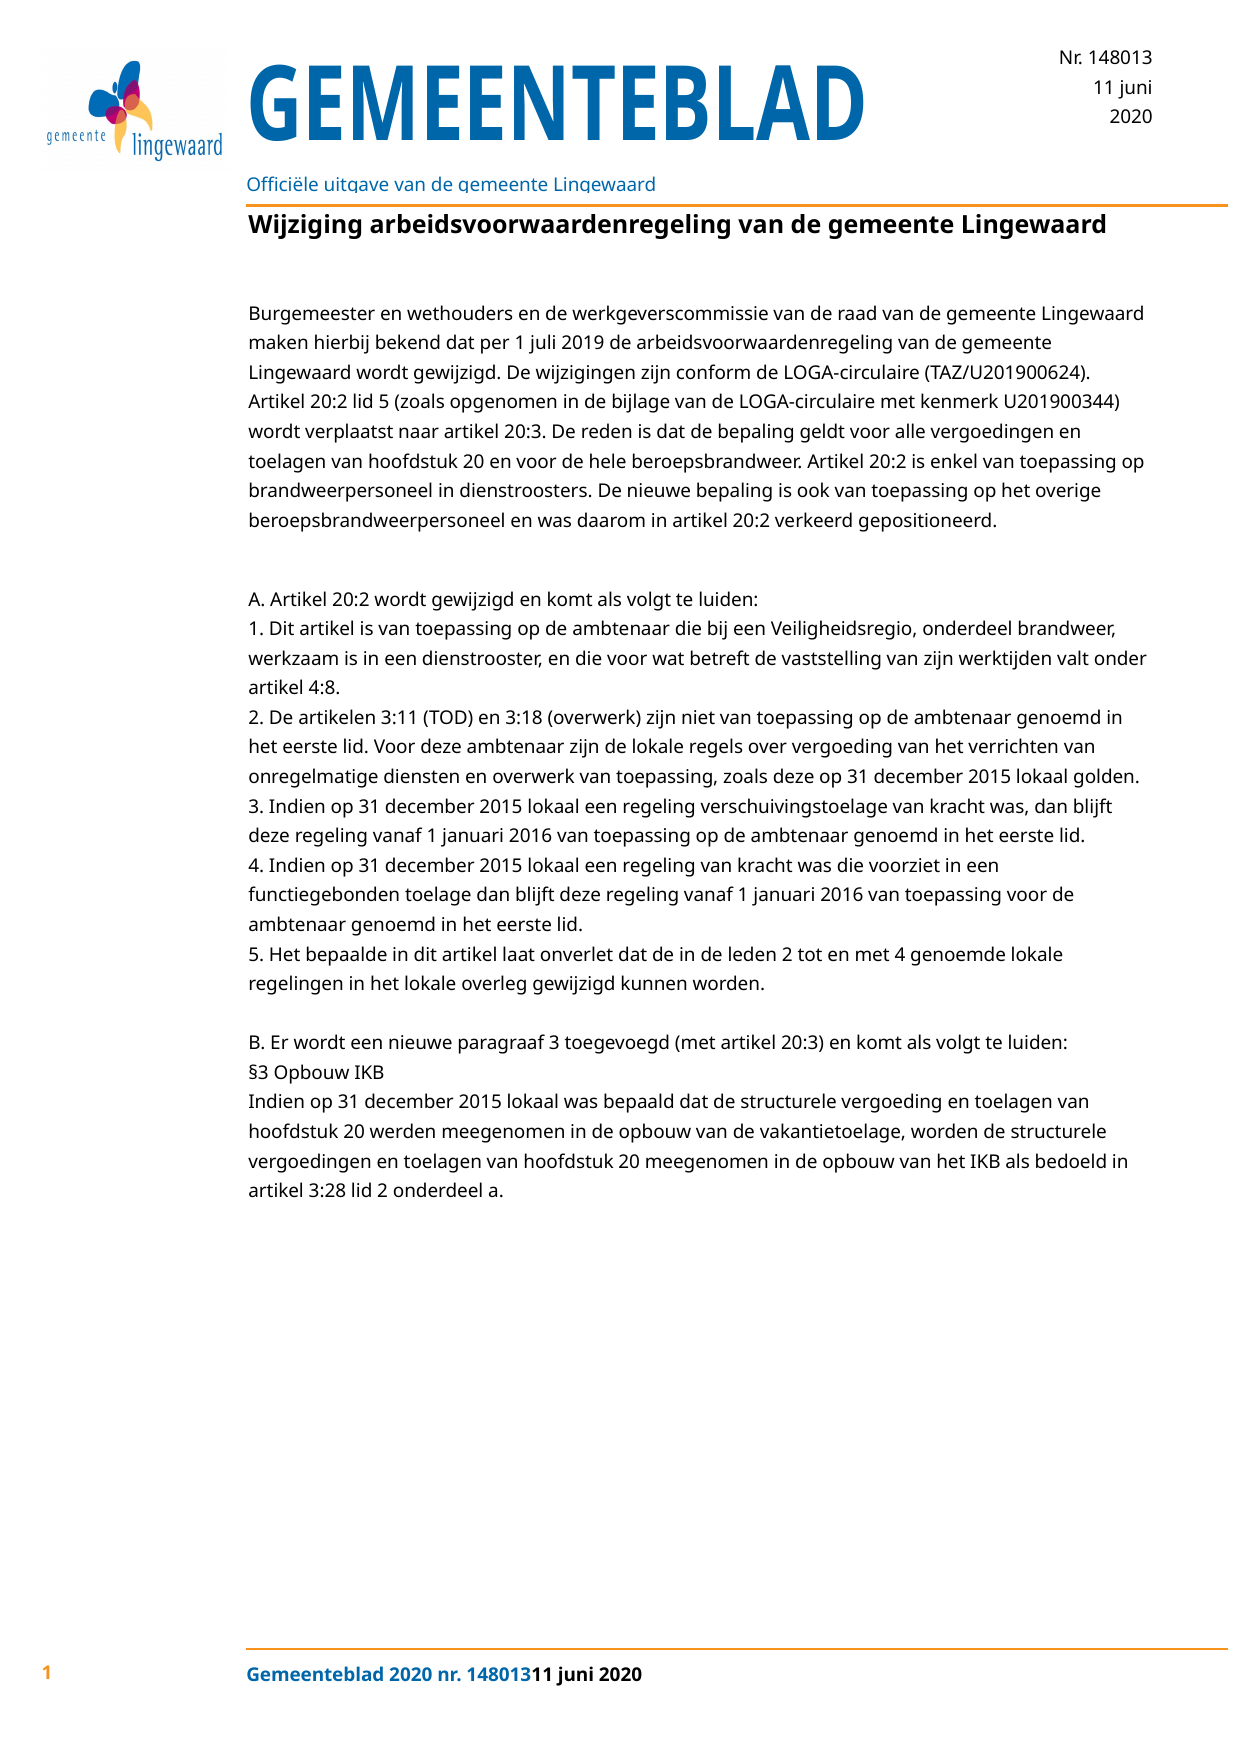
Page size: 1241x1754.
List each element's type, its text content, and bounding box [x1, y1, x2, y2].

text 3. Indien op 31 december 2015 lokaal een regeling verschuivingstoelage van kracht was, dan blijft deze regeling vanaf 1 januari 2016 van toepassing op de ambtenaar genoemd in het eerste lid. [248, 793, 1152, 848]
text Wijziging arbeidsvoorwaardenregeling van de gemeente Lingewaard [248, 207, 1152, 241]
text B. Er wordt een nieuwe paragraaf 3 toegevoegd (met artikel 20:3) en komt als volgt te luiden: [248, 1029, 1152, 1055]
text Burgemeester en wethouders en de werkgeverscommissie van de raad van de gemeente Lingewaard maken hierbij bekend dat per 1 juli 2019 de arbeidsvoorwaardenregeling van de gemeente Lingewaard wordt gewijzigd. De wijzigingen zijn conform de LOGA-circulaire (TAZ/U201900624). Artikel 20:2 lid 5 (zoals opgenomen in de bijlage van de LOGA-circulaire met kenmerk U201900344) wordt verplaatst naar artikel 20:3. De reden is dat de bepaling geldt voor alle vergoedingen en toelagen van hoofdstuk 20 en voor de hele beroepsbrandweer. Artikel 20:2 is enkel van toepassing op brandweerpersoneel in dienstroosters. De nieuwe bepaling is ook van toepassing op het overige beroepsbrandweerpersoneel en was daarom in artikel 20:2 verkeerd gepositioneerd. [248, 300, 1152, 533]
text §3 Opbouw IKB [248, 1059, 1152, 1085]
text 5. Het bepaalde in dit artikel laat onverlet dat de in de leden 2 tot en met 4 genoemde lokale regelingen in het lokale overleg gewijzigd kunnen worden. [248, 941, 1152, 996]
picture [41, 47, 231, 172]
text 1. Dit artikel is van toepassing op de ambtenaar die bij een Veiligheidsregio, onderdeel brandweer, werkzaam is in een dienstrooster, en die voor wat betreft de vaststelling van zijn werktijden valt onder artikel 4:8. [248, 615, 1152, 700]
text 2. De artikelen 3:11 (TOD) en 3:18 (overwerk) zijn niet van toepassing op de ambtenaar genoemd in het eerste lid. Voor deze ambtenaar zijn de lokale regels over vergoeding van het verrichten van onregelmatige diensten en overwerk van toepassing, zoals deze op 31 december 2015 lokaal golden. [248, 704, 1152, 789]
text 4. Indien op 31 december 2015 lokaal een regeling van kracht was die voorziet in een functiegebonden toelage dan blijft deze regeling vanaf 1 januari 2016 van toepassing voor de ambtenaar genoemd in het eerste lid. [248, 852, 1152, 937]
text A. Artikel 20:2 wordt gewijzigd en komt als volgt te luiden: [248, 586, 1152, 612]
text Indien op 31 december 2015 lokaal was bepaald dat de structurele vergoeding en toelagen van hoofdstuk 20 werden meegenomen in de opbouw van de vakantietoelage, worden de structurele vergoedingen en toelagen van hoofdstuk 20 meegenomen in de opbouw van het IKB als bedoeld in artikel 3:28 lid 2 onderdeel a. [248, 1089, 1152, 1203]
